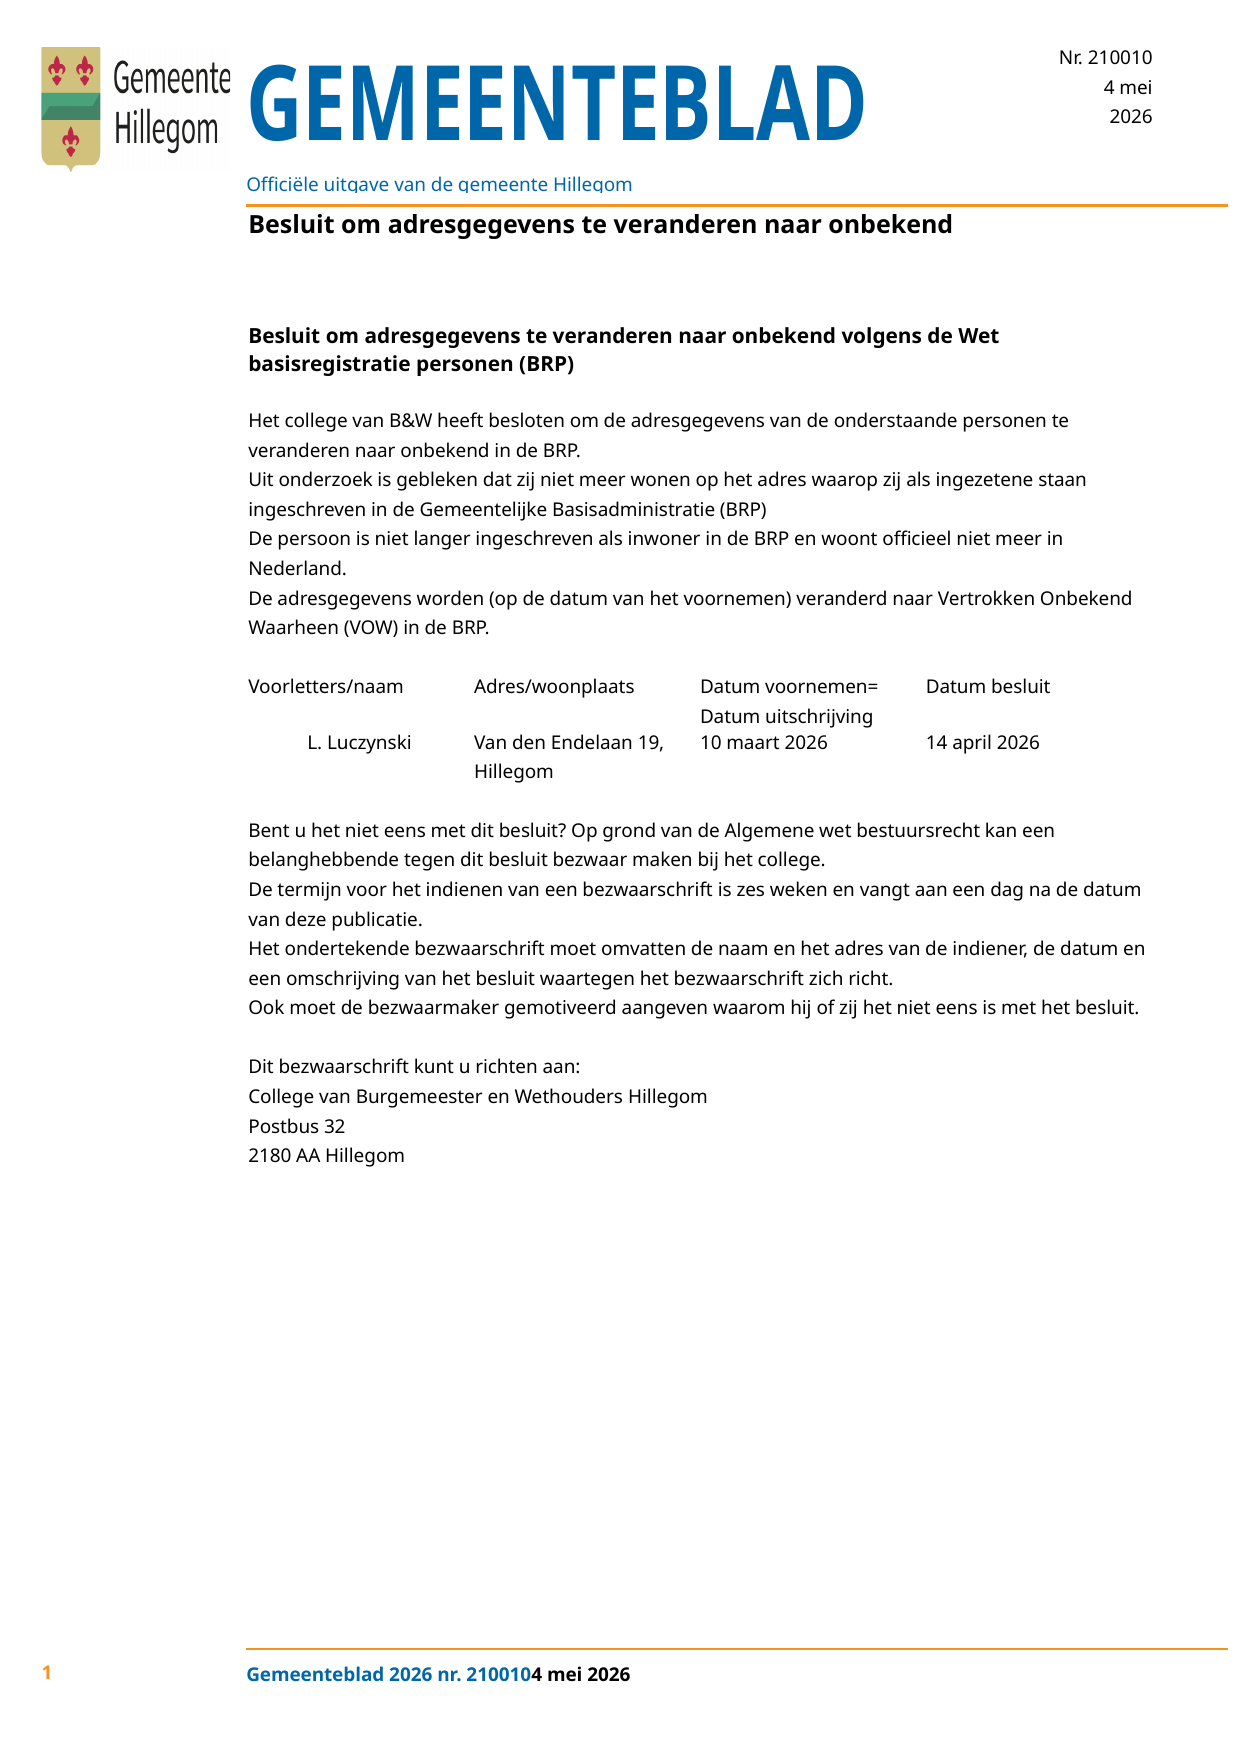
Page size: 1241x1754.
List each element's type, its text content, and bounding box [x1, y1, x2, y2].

text Dit bezwaarschrift kunt u richten aan: [248, 1054, 1152, 1079]
text De termijn voor het indienen van een bezwaarschrift is zes weken en vangt aan een dag na de datum van deze publicatie. [248, 876, 1152, 931]
text ​​Postbus 32​ [248, 1113, 1152, 1138]
table_cell 14 april 2026 [926, 729, 1152, 784]
table_header Adres/woonplaats [474, 674, 700, 729]
table_header Datum voornemen= Datum uitschrijving [700, 674, 926, 729]
text De persoon is niet langer ingeschreven als inwoner in de BRP en woont officieel niet meer in Nederland. [248, 526, 1152, 581]
text ​​2180 AA​ ​Hillegom​ [248, 1142, 1152, 1168]
text Het ondertekende bezwaarschrift moet omvatten de naam en het adres van de indiener, de datum en een omschrijving van het besluit waartegen het bezwaarschrift zich richt. [248, 935, 1152, 991]
text Besluit om adresgegevens te veranderen naar onbekend [248, 207, 1152, 241]
text De adresgegevens worden (op de datum van het voornemen) veranderd naar Vertrokken Onbekend Waarheen (VOW) in de BRP. [248, 585, 1152, 640]
text Uit onderzoek is gebleken dat zij niet meer wonen op het adres waarop zij als ingezetene staan ingeschreven in de Gemeentelijke Basisadministratie (BRP) [248, 466, 1152, 522]
table_header Voorletters/naam [248, 674, 474, 729]
picture [41, 47, 231, 172]
table_cell L. Luczynski [248, 729, 474, 784]
text Bent u het niet eens met dit besluit? Op grond van de Algemene wet bestuursrecht kan een belanghebbende tegen dit besluit bezwaar maken bij het college. [248, 817, 1152, 872]
text Ook moet de bezwaarmaker gemotiveerd aangeven waarom hij of zij het niet eens is met het besluit. [248, 994, 1152, 1020]
table_header Datum besluit [926, 674, 1152, 729]
text Het college van B&W heeft besloten om de adresgegevens van de onderstaande personen te veranderen naar onbekend in de BRP. [248, 407, 1152, 462]
text Besluit om adresgegevens te veranderen naar onbekend volgens de Wet basisregistratie personen (BRP) [248, 321, 1152, 378]
table_cell Van den Endelaan 19, Hillegom [474, 729, 700, 784]
table_cell 10 maart 2026 [700, 729, 926, 784]
text College van Burgemeester en Wethouders ​Hillegom​ [248, 1083, 1152, 1109]
